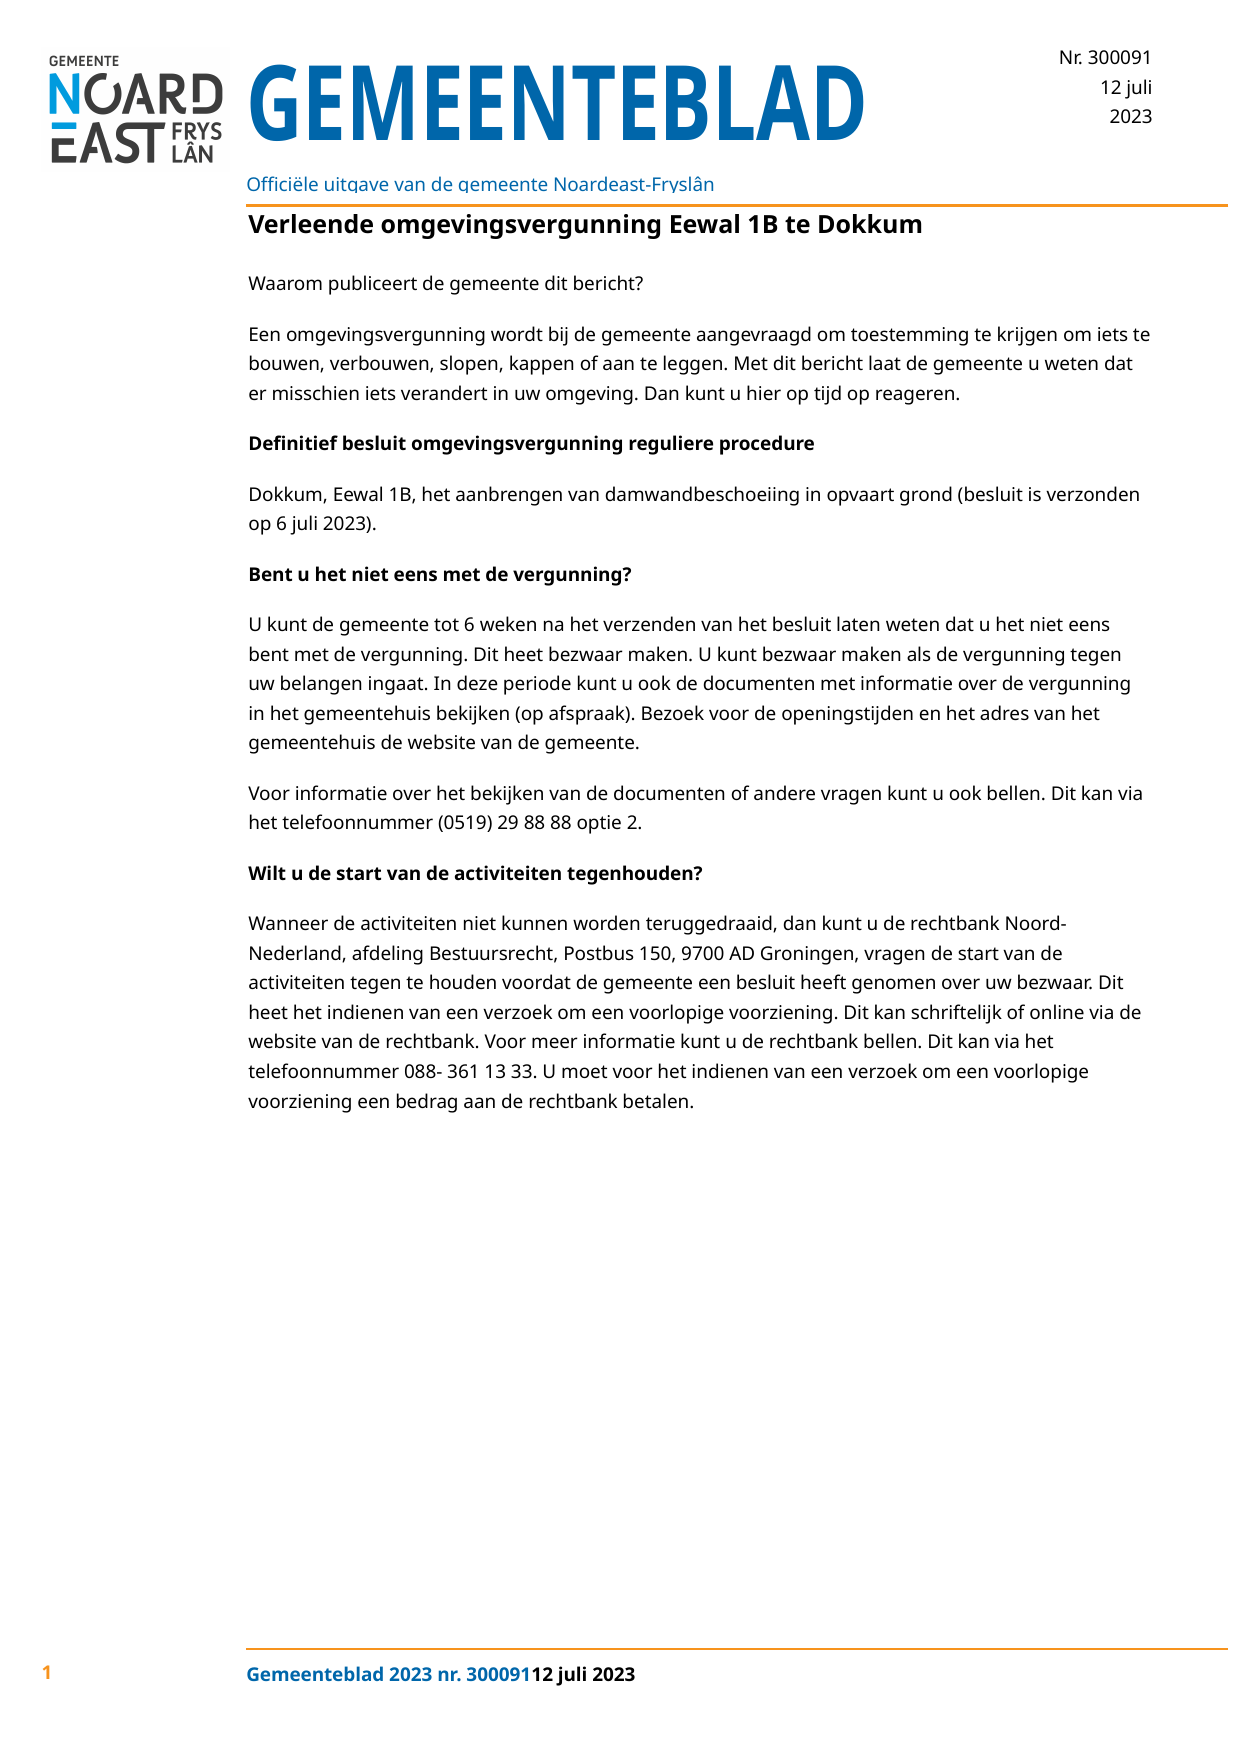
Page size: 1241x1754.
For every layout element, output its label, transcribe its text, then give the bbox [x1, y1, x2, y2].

text Dokkum, Eewal 1B, het aanbrengen van damwandbeschoeiing in opvaart grond (besluit is verzonden op 6 juli 2023). [248, 481, 1152, 536]
text Bent u het niet eens met de vergunning? [248, 561, 1152, 586]
text Verleende omgevingsvergunning Eewal 1B te Dokkum [248, 207, 1152, 241]
picture [41, 47, 231, 172]
text Voor informatie over het bekijken van de documenten of andere vragen kunt u ook bellen. Dit kan via het telefoonnummer (0519) 29 88 88 optie 2. [248, 780, 1152, 835]
text Wilt u de start van de activiteiten tegenhouden? [248, 860, 1152, 886]
text Wanneer de activiteiten niet kunnen worden teruggedraaid, dan kunt u de rechtbank Noord-Nederland, afdeling Bestuursrecht, Postbus 150, 9700 AD Groningen, vragen de start van de activiteiten tegen te houden voordat de gemeente een besluit heeft genomen over uw bezwaar. Dit heet het indienen van een verzoek om een voorlopige voorziening. Dit kan schriftelijk of online via de website van de rechtbank. Voor meer informatie kunt u de rechtbank bellen. Dit kan via het telefoonnummer 088- 361 13 33. U moet voor het indienen van een verzoek om een voorlopige voorziening een bedrag aan de rechtbank betalen. [248, 910, 1152, 1113]
text U kunt de gemeente tot 6 weken na het verzenden van het besluit laten weten dat u het niet eens bent met de vergunning. Dit heet bezwaar maken. U kunt bezwaar maken als de vergunning tegen uw belangen ingaat. In deze periode kunt u ook de documenten met informatie over de vergunning in het gemeentehuis bekijken (op afspraak). Bezoek voor de openingstijden en het adres van het gemeentehuis de website van de gemeente. [248, 611, 1152, 755]
text Definitief besluit omgevingsvergunning reguliere procedure [248, 430, 1152, 456]
text Een omgevingsvergunning wordt bij de gemeente aangevraagd om toestemming te krijgen om iets te bouwen, verbouwen, slopen, kappen of aan te leggen. Met dit bericht laat de gemeente u weten dat er misschien iets verandert in uw omgeving. Dan kunt u hier op tijd op reageren. [248, 321, 1152, 406]
text Waarom publiceert de gemeente dit bericht? [248, 270, 1152, 296]
